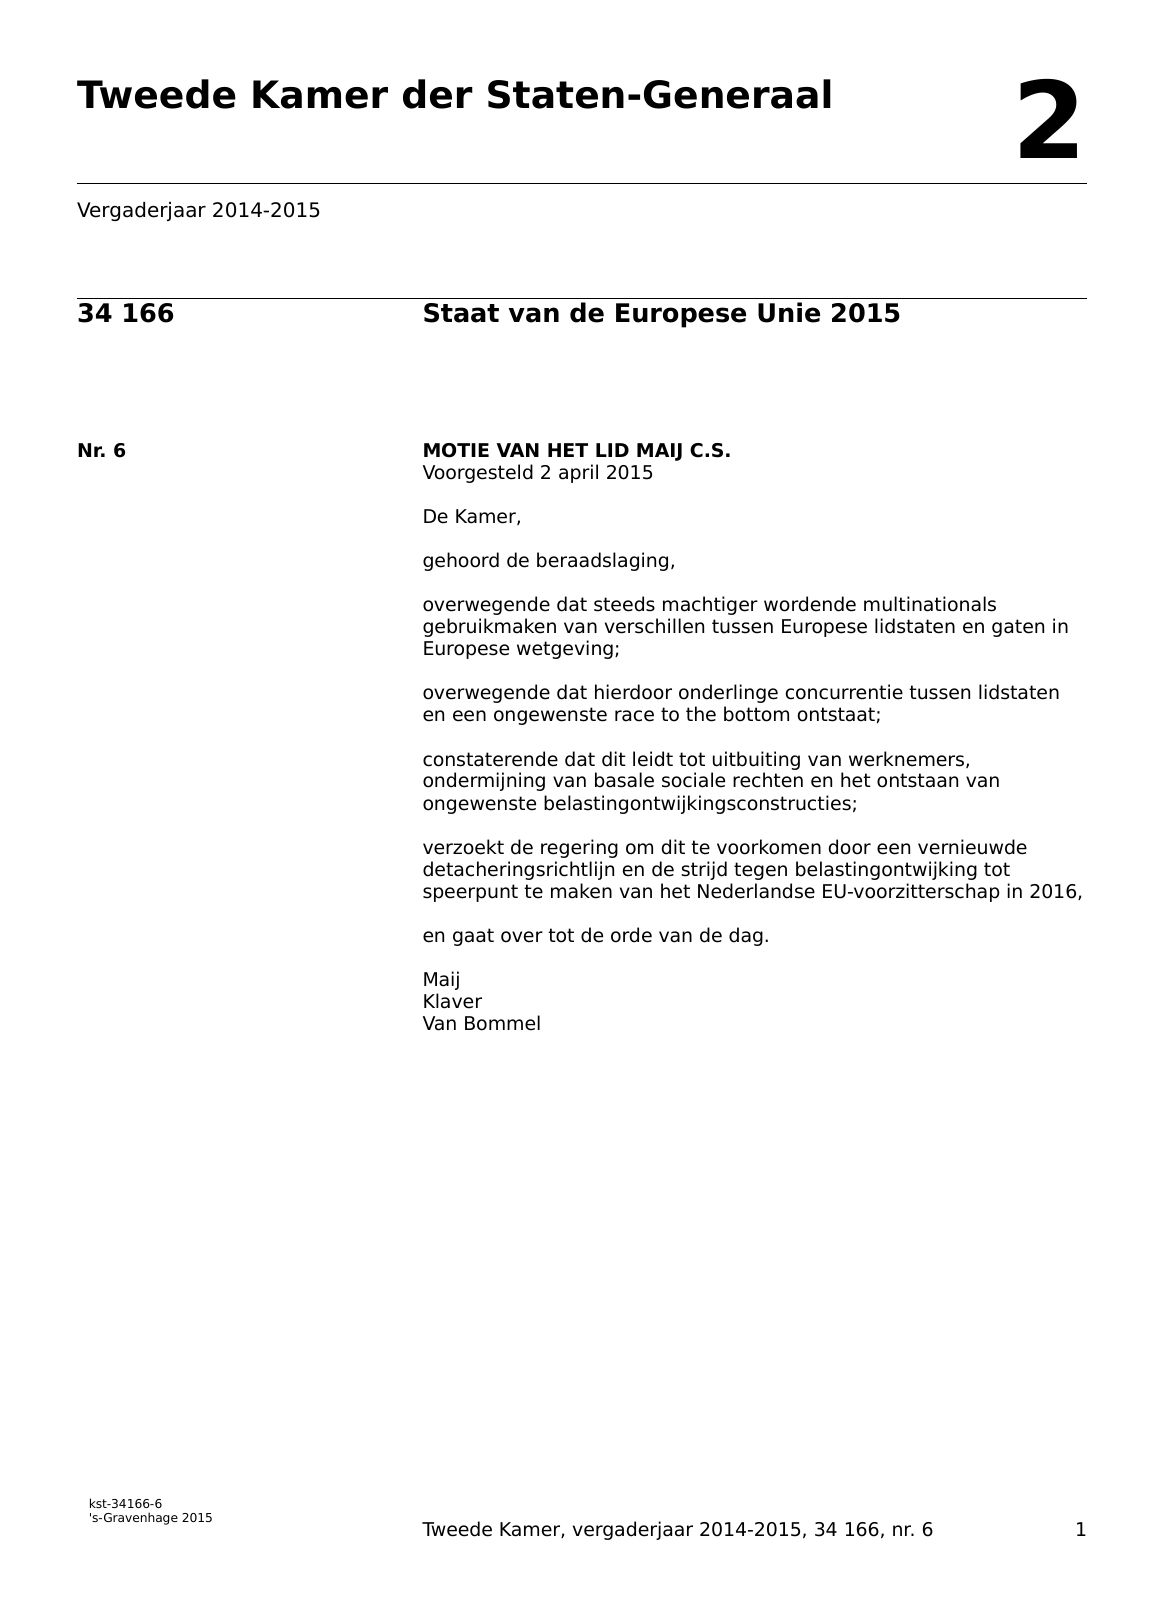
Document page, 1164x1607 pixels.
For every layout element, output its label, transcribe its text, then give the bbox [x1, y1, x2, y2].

text Van Bommel [422, 1013, 1087, 1035]
text kst-34166-6 [88, 1497, 323, 1511]
text 's-Gravenhage 2015 [88, 1511, 323, 1525]
table_header Tweede Kamer der Staten-Generaal [77, 59, 886, 183]
table_cell Vergaderjaar 2014-2015 [77, 184, 1087, 298]
table_header 2 [886, 59, 1087, 183]
text overwegende dat hierdoor onderlinge concurrentie tussen lidstaten en een ongewenste race to the bottom ontstaat; [422, 682, 1087, 726]
text Maij [422, 969, 1087, 991]
text overwegende dat steeds machtiger wordende multinationals gebruikmaken van verschillen tussen Europese lidstaten en gaten in Europese wetgeving; [422, 594, 1087, 660]
subtitle Nr. 6 MOTIE VAN HET LID MAIJ C.S. [77, 440, 1087, 462]
text verzoekt de regering om dit te voorkomen door een vernieuwde detacheringsrichtlijn en de strijd tegen belastingontwijking tot speerpunt te maken van het Nederlandse EU-voorzitterschap in 2016, [422, 837, 1087, 902]
text gehoord de beraadslaging, [422, 550, 1087, 572]
text Klaver [422, 991, 1087, 1013]
subtitle 34 166 Staat van de Europese Unie 2015 [77, 299, 1087, 329]
text Voorgesteld 2 april 2015 [422, 462, 1087, 484]
text en gaat over tot de orde van de dag. [422, 925, 1087, 947]
text De Kamer, [422, 506, 1087, 528]
text constaterende dat dit leidt tot uitbuiting van werknemers, ondermijning van basale sociale rechten en het ontstaan van ongewenste belastingontwijkingsconstructies; [422, 748, 1087, 814]
